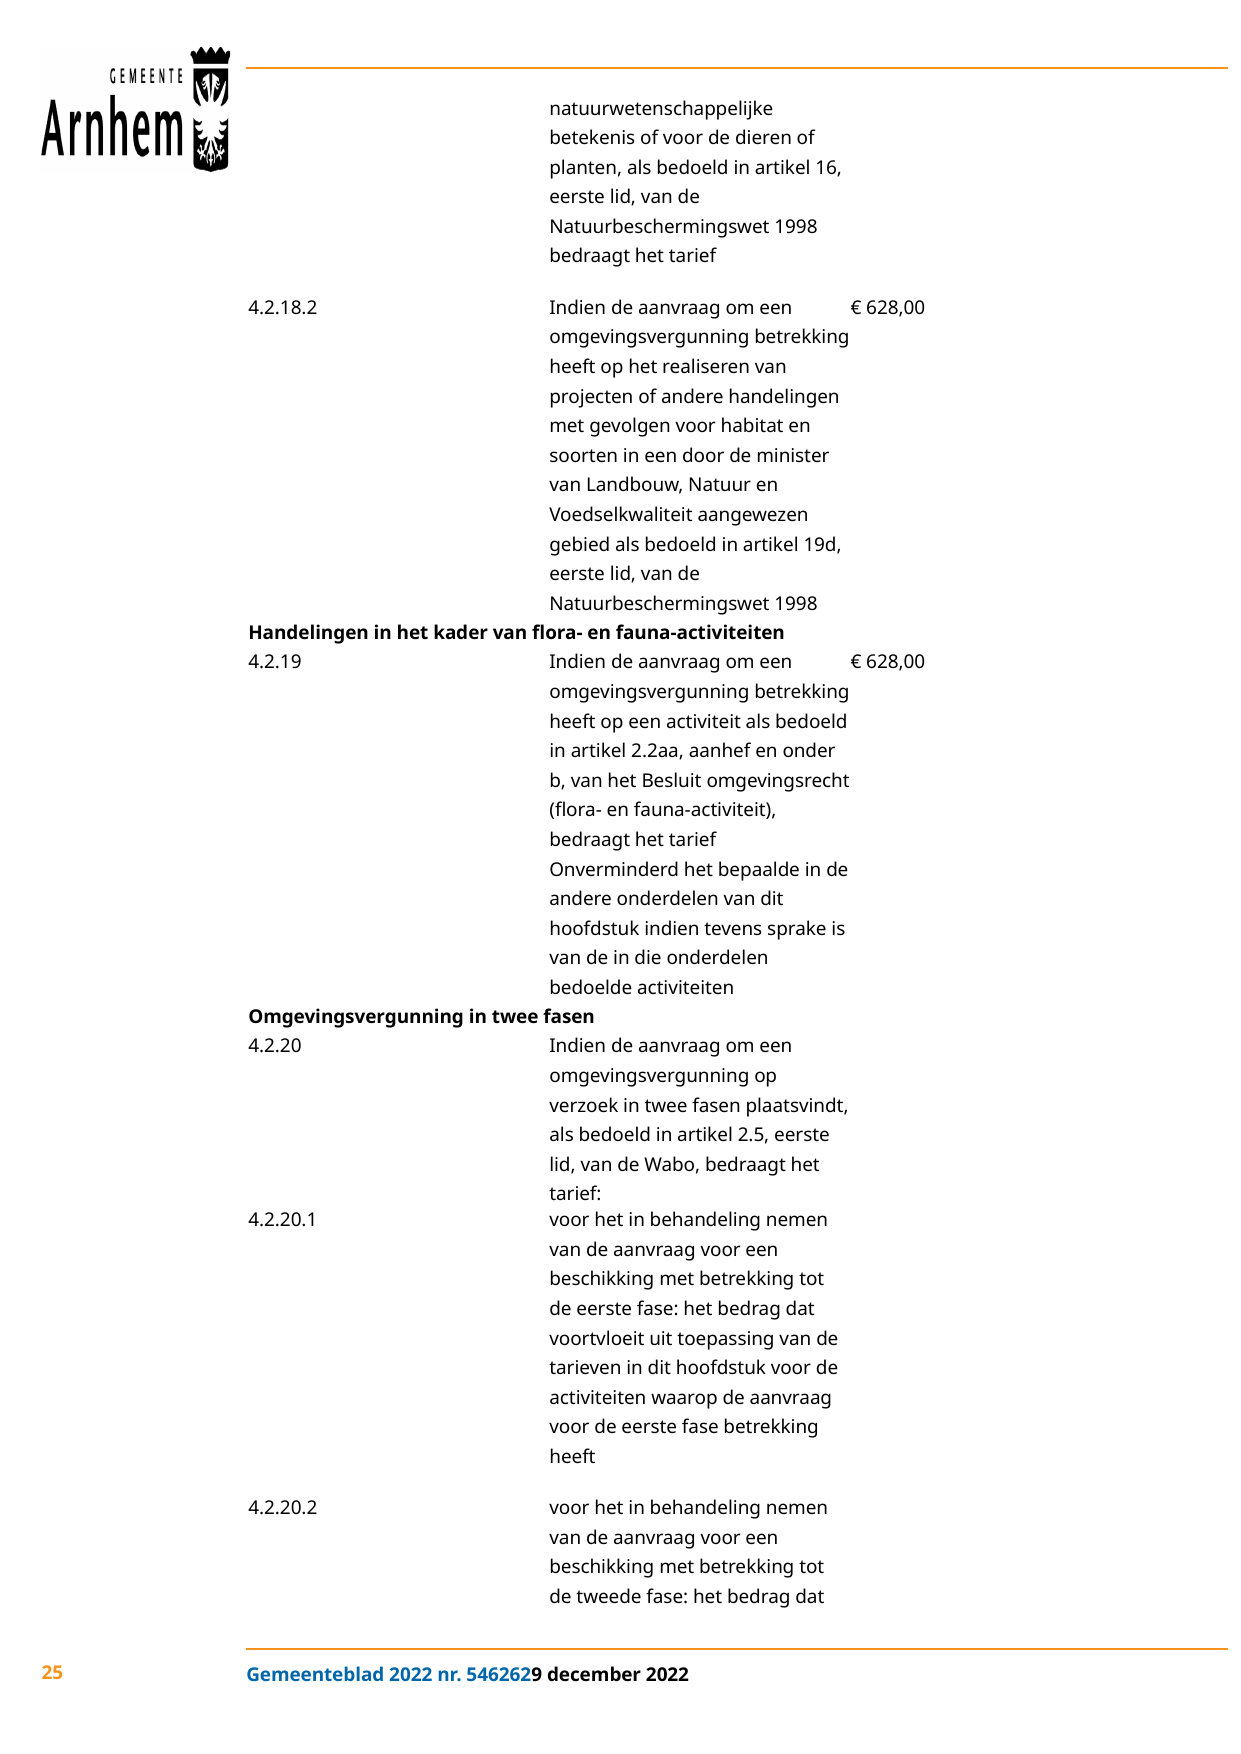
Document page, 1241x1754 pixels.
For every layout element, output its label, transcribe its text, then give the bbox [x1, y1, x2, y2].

table_header € 628,00 [850, 649, 1152, 1000]
table_header [850, 1033, 1152, 1206]
text Omgevingsvergunning in twee fasen [248, 1003, 1152, 1029]
table_header Indien de aanvraag om een omgevingsvergunning op verzoek in twee fasen plaatsvindt, als bedoeld in artikel 2.5, eerste lid, van de Wabo, bedraagt het tarief: [549, 1033, 850, 1206]
picture [41, 47, 231, 172]
table_cell [850, 1469, 1152, 1494]
table_cell voor het in behandeling nemen van de aanvraag voor een beschikking met betrekking tot de eerste fase: het bedrag dat voortvloeit uit toepassing van de tarieven in dit hoofdstuk voor de activiteiten waarop de aanvraag voor de eerste fase betrekking heeft [549, 1206, 850, 1469]
table_header natuurwetenschappelijke betekenis of voor de dieren of planten, als bedoeld in artikel 16, eerste lid, van de Natuurbeschermingswet 1998 bedraagt het tarief [549, 95, 850, 268]
table_cell voor het in behandeling nemen van de aanvraag voor een beschikking met betrekking tot de tweede fase: het bedrag dat [549, 1495, 850, 1609]
table_cell 4.2.18.2 [248, 294, 549, 616]
table_cell 4.2.20.2 [248, 1495, 549, 1609]
table_cell [549, 269, 850, 294]
table_header [850, 95, 1152, 268]
table_header 4.2.19 [248, 649, 549, 1000]
table_header [248, 95, 549, 268]
table_cell € 628,00 [850, 294, 1152, 616]
table_cell 4.2.20.1 [248, 1206, 549, 1469]
text Handelingen in het kader van flora- en fauna-activiteiten [248, 619, 1152, 645]
table_cell Indien de aanvraag om een omgevingsvergunning betrekking heeft op het realiseren van projecten of andere handelingen met gevolgen voor habitat en soorten in een door de minister van Landbouw, Natuur en Voedselkwaliteit aangewezen gebied als bedoeld in artikel 19d, eerste lid, van de Natuurbeschermingswet 1998 [549, 294, 850, 616]
table_cell [248, 1469, 549, 1494]
table_cell [850, 1495, 1152, 1609]
table_header Indien de aanvraag om een omgevingsvergunning betrekking heeft op een activiteit als bedoeld in artikel 2.2aa, aanhef en onder b, van het Besluit omgevingsrecht (flora- en fauna-activiteit), bedraagt het tarief Onverminderd het bepaalde in de andere onderdelen van dit hoofdstuk indien tevens sprake is van de in die onderdelen bedoelde activiteiten [549, 649, 850, 1000]
table_cell [549, 1469, 850, 1494]
table_cell [850, 1206, 1152, 1469]
table_header 4.2.20 [248, 1033, 549, 1206]
table_cell [850, 269, 1152, 294]
table_cell [248, 269, 549, 294]
